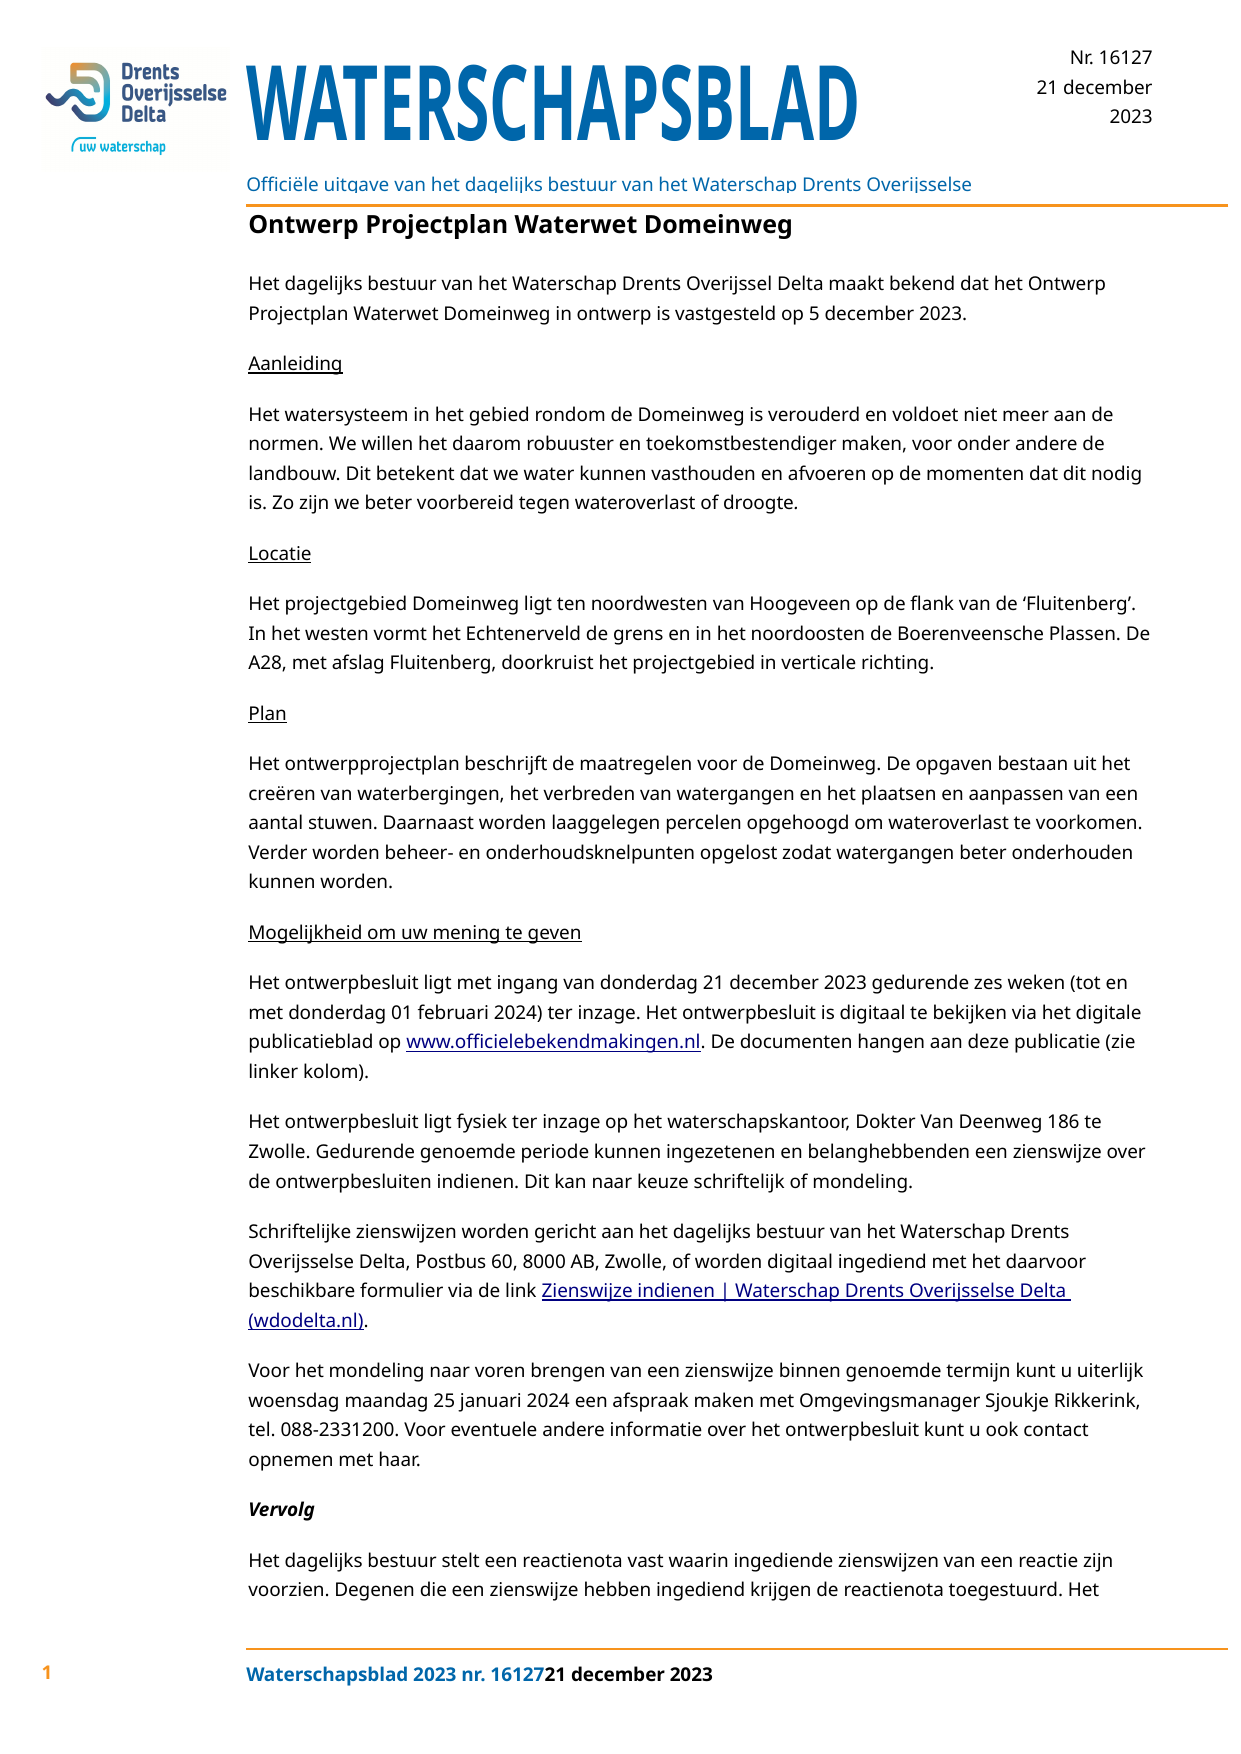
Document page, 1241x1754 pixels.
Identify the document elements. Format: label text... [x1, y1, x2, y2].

text Plan [248, 700, 1152, 726]
text Schriftelijke zienswijzen worden gericht aan het dagelijks bestuur van het Waterschap Drents Overijsselse Delta, Postbus 60, 8000 AB, Zwolle, of worden digitaal ingediend met het daarvoor beschikbare formulier via de link Zienswijze indienen | Waterschap Drents Overijsselse Delta (wdodelta.nl). [248, 1218, 1152, 1333]
text Ontwerp Projectplan Waterwet Domeinweg [248, 207, 1152, 241]
text Locatie [248, 540, 1152, 566]
picture [41, 47, 231, 172]
text Het ontwerpbesluit ligt met ingang van donderdag 21 december 2023 gedurende zes weken (tot en met donderdag 01 februari 2024) ter inzage. Het ontwerpbesluit is digitaal te bekijken via het digitale publicatieblad op www.officielebekendmakingen.nl. De documenten hangen aan deze publicatie (zie linker kolom). [248, 969, 1152, 1084]
text Vervolg [248, 1497, 1152, 1522]
text Het dagelijks bestuur van het Waterschap Drents Overijssel Delta maakt bekend dat het Ontwerp Projectplan Waterwet Domeinweg in ontwerp is vastgesteld op 5 december 2023. [248, 270, 1152, 326]
text Aanleiding [248, 350, 1152, 376]
text Het projectgebied Domeinweg ligt ten noordwesten van Hoogeveen op de flank van de ‘Fluitenberg’. In het westen vormt het Echtenerveld de grens en in het noordoosten de Boerenveensche Plassen. De A28, met afslag Fluitenberg, doorkruist het projectgebied in verticale richting. [248, 590, 1152, 675]
text Voor het mondeling naar voren brengen van een zienswijze binnen genoemde termijn kunt u uiterlijk woensdag maandag 25 januari 2024 een afspraak maken met Omgevingsmanager Sjoukje Rikkerink, tel. 088-2331200. Voor eventuele andere informatie over het ontwerpbesluit kunt u ook contact opnemen met haar. [248, 1357, 1152, 1472]
text Het dagelijks bestuur stelt een reactienota vast waarin ingediende zienswijzen van een reactie zijn voorzien. Degenen die een zienswijze hebben ingediend krijgen de reactienota toegestuurd. Het [248, 1547, 1152, 1602]
text Mogelijkheid om uw mening te geven [248, 919, 1152, 945]
text Het ontwerpbesluit ligt fysiek ter inzage op het waterschapskantoor, Dokter Van Deenweg 186 te Zwolle. Gedurende genoemde periode kunnen ingezetenen en belanghebbenden een zienswijze over de ontwerpbesluiten indienen. Dit kan naar keuze schriftelijk of mondeling. [248, 1109, 1152, 1193]
text Het ontwerpprojectplan beschrijft de maatregelen voor de Domeinweg. De opgaven bestaan uit het creëren van waterbergingen, het verbreden van watergangen en het plaatsen en aanpassen van een aantal stuwen. Daarnaast worden laaggelegen percelen opgehoogd om wateroverlast te voorkomen. Verder worden beheer- en onderhoudsknelpunten opgelost zodat watergangen beter onderhouden kunnen worden. [248, 750, 1152, 894]
text Het watersysteem in het gebied rondom de Domeinweg is verouderd en voldoet niet meer aan de normen. We willen het daarom robuuster en toekomstbestendiger maken, voor onder andere de landbouw. Dit betekent dat we water kunnen vasthouden en afvoeren op de momenten dat dit nodig is. Zo zijn we beter voorbereid tegen wateroverlast of droogte. [248, 401, 1152, 515]
